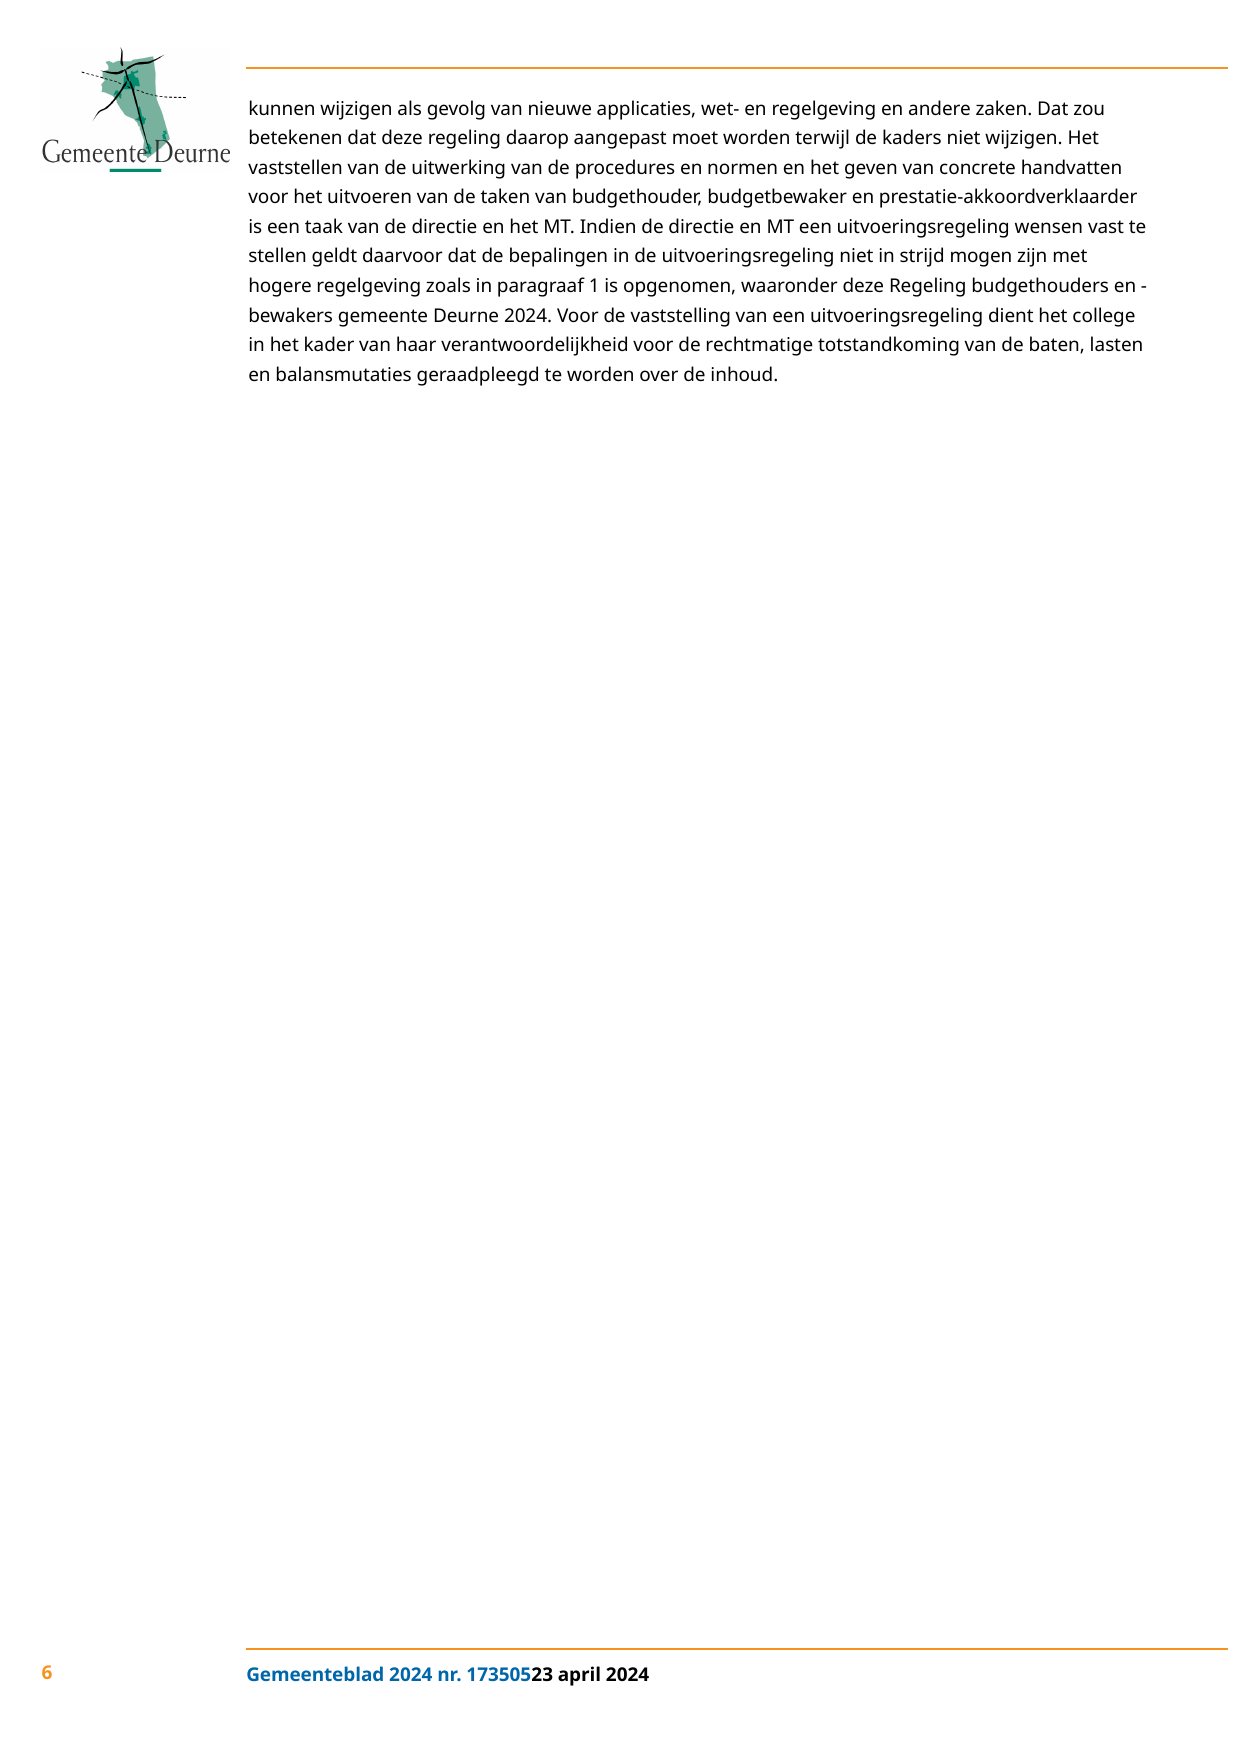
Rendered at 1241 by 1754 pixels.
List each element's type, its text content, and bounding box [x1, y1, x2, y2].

text kunnen wijzigen als gevolg van nieuwe applicaties, wet- en regelgeving en andere zaken. Dat zou betekenen dat deze regeling daarop aangepast moet worden terwijl de kaders niet wijzigen. Het vaststellen van de uitwerking van de procedures en normen en het geven van concrete handvatten voor het uitvoeren van de taken van budgethouder, budgetbewaker en prestatie-akkoordverklaarder is een taak van de directie en het MT. Indien de directie en MT een uitvoeringsregeling wensen vast te stellen geldt daarvoor dat de bepalingen in de uitvoeringsregeling niet in strijd mogen zijn met hogere regelgeving zoals in paragraaf 1 is opgenomen, waaronder deze Regeling budgethouders en -bewakers gemeente Deurne 2024. Voor de vaststelling van een uitvoeringsregeling dient het college in het kader van haar verantwoordelijkheid voor de rechtmatige totstandkoming van de baten, lasten en balansmutaties geraadpleegd te worden over de inhoud. [248, 95, 1152, 387]
picture [41, 47, 231, 172]
